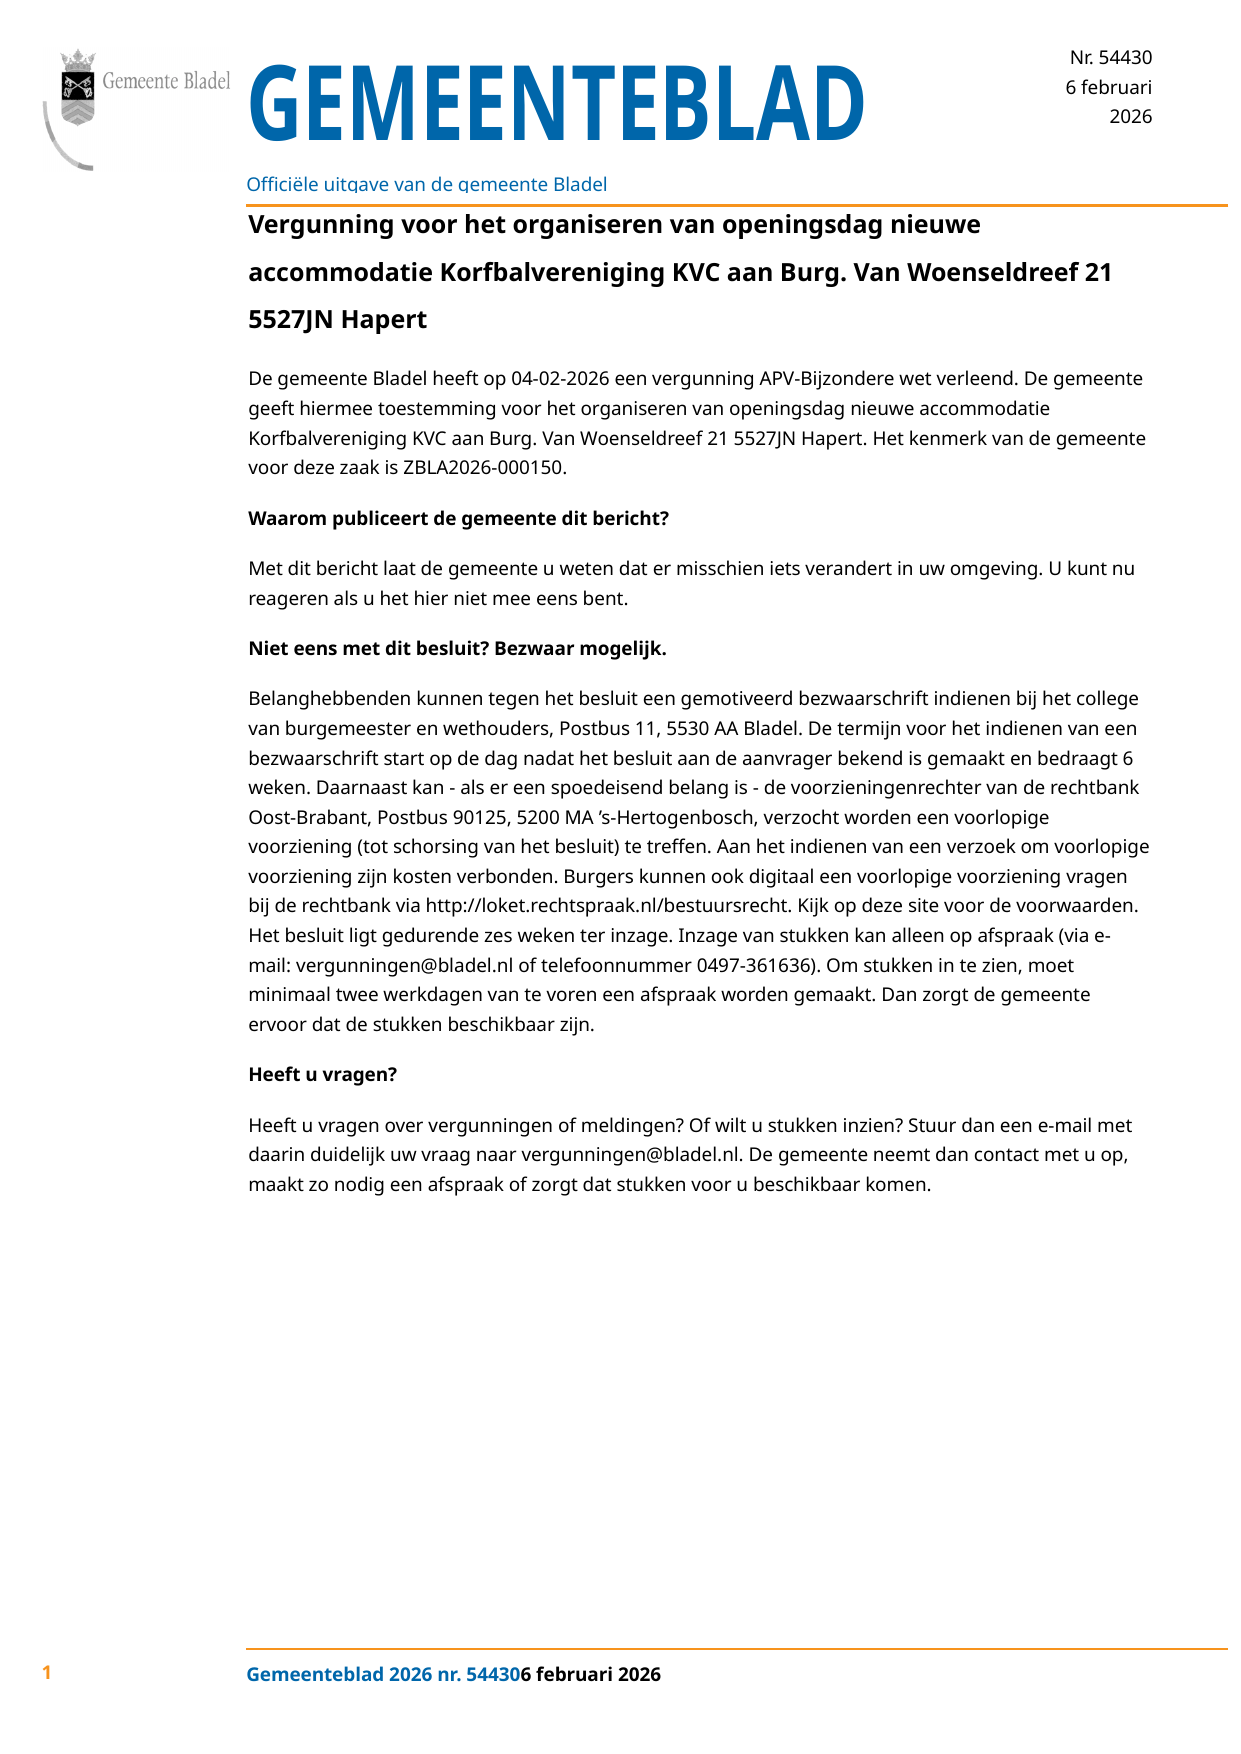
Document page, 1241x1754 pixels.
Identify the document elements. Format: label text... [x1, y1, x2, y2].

text Belanghebbenden kunnen tegen het besluit een gemotiveerd bezwaarschrift indienen bij het college van burgemeester en wethouders, Postbus 11, 5530 AA Bladel. De termijn voor het indienen van een bezwaarschrift start op de dag nadat het besluit aan de aanvrager bekend is gemaakt en bedraagt 6 weken. Daarnaast kan - als er een spoedeisend belang is - de voorzieningenrechter van de rechtbank Oost-Brabant, Postbus 90125, 5200 MA ’s-Hertogenbosch, verzocht worden een voorlopige voorziening (tot schorsing van het besluit) te treffen. Aan het indienen van een verzoek om voorlopige voorziening zijn kosten verbonden. Burgers kunnen ook digitaal een voorlopige voorziening vragen bij de rechtbank via http://loket.rechtspraak.nl/bestuursrecht. Kijk op deze site voor de voorwaarden. Het besluit ligt gedurende zes weken ter inzage. Inzage van stukken kan alleen op afspraak (via e-mail: vergunningen@bladel.nl of telefoonnummer 0497-361636). Om stukken in te zien, moet minimaal twee werkdagen van te voren een afspraak worden gemaakt. Dan zorgt de gemeente ervoor dat de stukken beschikbaar zijn. [248, 686, 1152, 1037]
text Heeft u vragen? [248, 1061, 1152, 1087]
text Met dit bericht laat de gemeente u weten dat er misschien iets verandert in uw omgeving. U kunt nu reageren als u het hier niet mee eens bent. [248, 555, 1152, 610]
text Waarom publiceert de gemeente dit bericht? [248, 505, 1152, 530]
text Heeft u vragen over vergunningen of meldingen? Of wilt u stukken inzien? Stuur dan een e-mail met daarin duidelijk uw vraag naar vergunningen@bladel.nl. De gemeente neemt dan contact met u op, maakt zo nodig een afspraak of zorgt dat stukken voor u beschikbaar komen. [248, 1112, 1152, 1197]
picture [41, 47, 231, 172]
text Vergunning voor het organiseren van openingsdag nieuwe accommodatie Korfbalvereniging KVC aan Burg. Van Woenseldreef 21 5527JN Hapert [248, 207, 1152, 336]
text De gemeente Bladel heeft op 04-02-2026 een vergunning APV-Bijzondere wet verleend. De gemeente geeft hiermee toestemming voor het organiseren van openingsdag nieuwe accommodatie Korfbalvereniging KVC aan Burg. Van Woenseldreef 21 5527JN Hapert. Het kenmerk van de gemeente voor deze zaak is ZBLA2026-000150. [248, 366, 1152, 480]
text Niet eens met dit besluit? Bezwaar mogelijk. [248, 635, 1152, 661]
